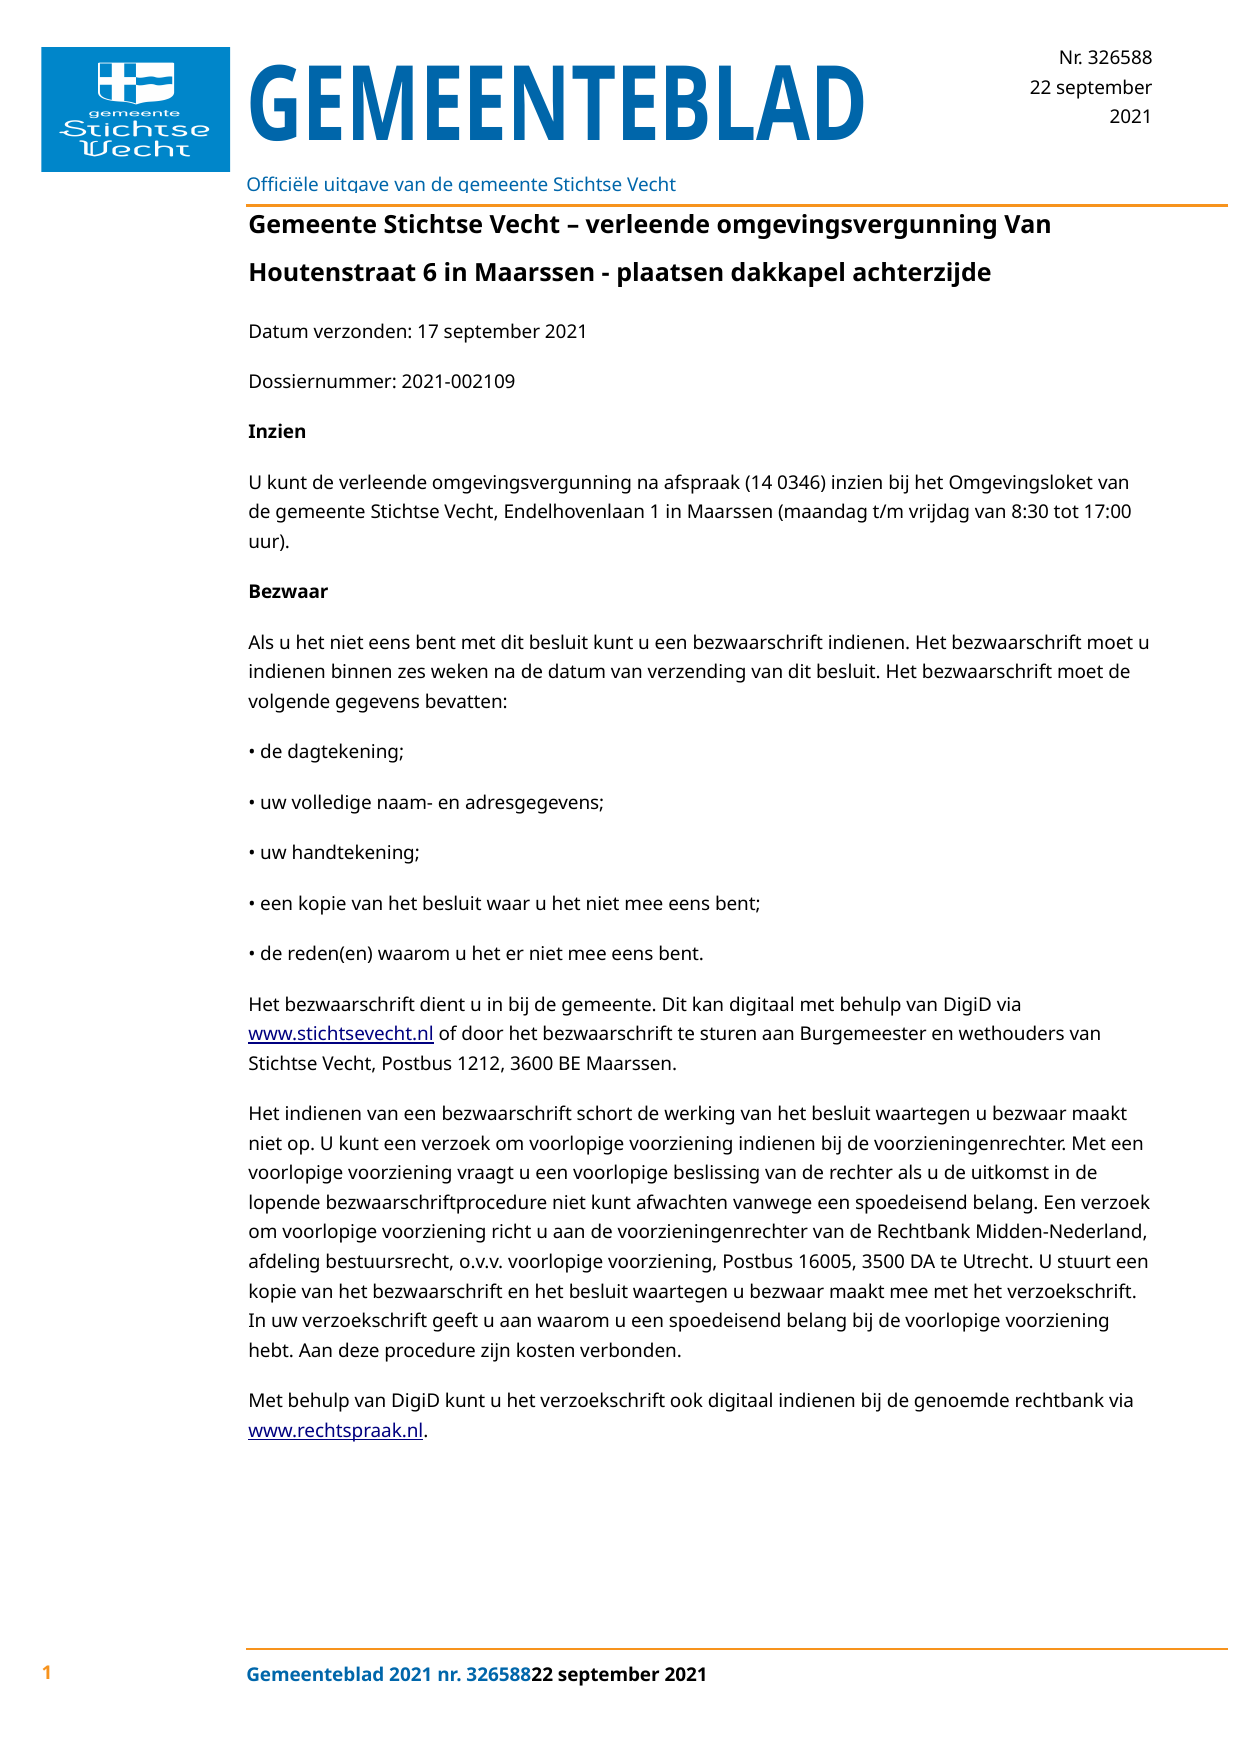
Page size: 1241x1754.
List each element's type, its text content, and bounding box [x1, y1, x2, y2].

text Als u het niet eens bent met dit besluit kunt u een bezwaarschrift indienen. Het bezwaarschrift moet u indienen binnen zes weken na de datum van verzending van dit besluit. Het bezwaarschrift moet de volgende gegevens bevatten: [248, 629, 1152, 714]
text Datum verzonden: 17 september 2021 [248, 318, 1152, 344]
text Het bezwaarschrift dient u in bij de gemeente. Dit kan digitaal met behulp van DigiD via www.stichtsevecht.nl of door het bezwaarschrift te sturen aan Burgemeester en wethouders van Stichtse Vecht, Postbus 1212, 3600 BE Maarssen. [248, 991, 1152, 1076]
text • uw volledige naam- en adresgegevens; [248, 789, 1152, 815]
text U kunt de verleende omgevingsvergunning na afspraak (14 0346) inzien bij het Omgevingsloket van de gemeente Stichtse Vecht, Endelhovenlaan 1 in Maarssen (maandag t/m vrijdag van 8:30 tot 17:00 uur). [248, 469, 1152, 554]
text Bezwaar [248, 579, 1152, 604]
text Het indienen van een bezwaarschrift schort de werking van het besluit waartegen u bezwaar maakt niet op. U kunt een verzoek om voorlopige voorziening indienen bij de voorzieningenrechter. Met een voorlopige voorziening vraagt u een voorlopige beslissing van de rechter als u de uitkomst in de lopende bezwaarschriftprocedure niet kunt afwachten vanwege een spoedeisend belang. Een verzoek om voorlopige voorziening richt u aan de voorzieningenrechter van de Rechtbank Midden-Nederland, afdeling bestuursrecht, o.v.v. voorlopige voorziening, Postbus 16005, 3500 DA te Utrecht. U stuurt een kopie van het bezwaarschrift en het besluit waartegen u bezwaar maakt mee met het verzoekschrift. In uw verzoekschrift geeft u aan waarom u een spoedeisend belang bij de voorlopige voorziening hebt. Aan deze procedure zijn kosten verbonden. [248, 1100, 1152, 1363]
text Gemeente Stichtse Vecht – verleende omgevingsvergunning Van Houtenstraat 6 in Maarssen - plaatsen dakkapel achterzijde [248, 207, 1152, 288]
picture [137, 63, 174, 103]
picture [99, 63, 135, 101]
text • de reden(en) waarom u het er niet mee eens bent. [248, 940, 1152, 966]
text Met behulp van DigiD kunt u het verzoekschrift ook digitaal indienen bij de genoemde rechtbank via www.rechtspraak.nl. [248, 1387, 1152, 1443]
text Dossiernummer: 2021-002109 [248, 368, 1152, 394]
text • uw handtekening; [248, 839, 1152, 865]
text • de dagtekening; [248, 739, 1152, 764]
text • een kopie van het besluit waar u het niet mee eens bent; [248, 890, 1152, 916]
text Inzien [248, 419, 1152, 444]
